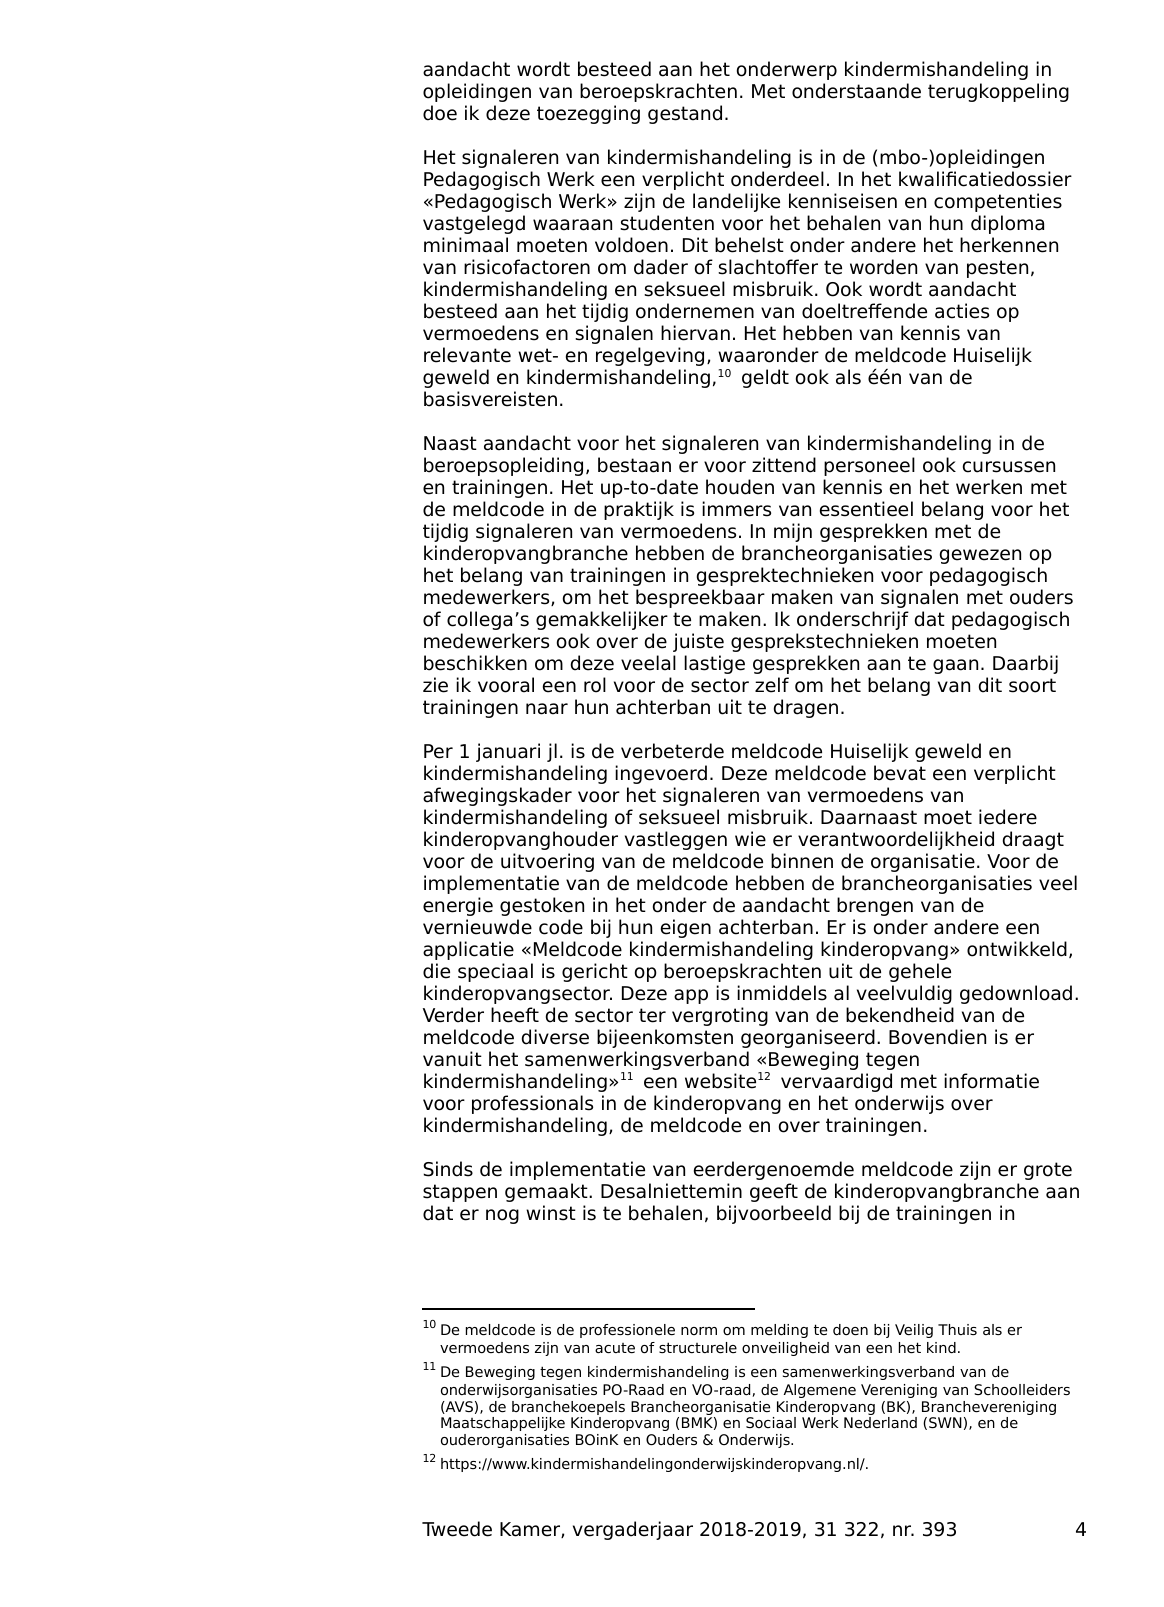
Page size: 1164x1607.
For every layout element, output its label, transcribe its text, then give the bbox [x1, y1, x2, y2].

text aandacht wordt besteed aan het onderwerp kindermishandeling in opleidingen van beroepskrachten. Met onderstaande terugkoppeling doe ik deze toezegging gestand. [422, 59, 1087, 125]
text Sinds de implementatie van eerdergenoemde meldcode zijn er grote stappen gemaakt. Desalniettemin geeft de kinderopvangbranche aan dat er nog winst is te behalen, bijvoorbeeld bij de trainingen in [422, 1159, 1087, 1225]
text Naast aandacht voor het signaleren van kindermishandeling in de beroepsopleiding, bestaan er voor zittend personeel ook cursussen en trainingen. Het up-to-date houden van kennis en het werken met de meldcode in de praktijk is immers van essentieel belang voor het tijdig signaleren van vermoedens. In mijn gesprekken met de kinderopvangbranche hebben de brancheorganisaties gewezen op het belang van trainingen in gesprektechnieken voor pedagogisch medewerkers, om het bespreekbaar maken van signalen met ouders of collega’s gemakkelijker te maken. Ik onderschrijf dat pedagogisch medewerkers ook over de juiste gesprekstechnieken moeten beschikken om deze veelal lastige gesprekken aan te gaan. Daarbij zie ik vooral een rol voor de sector zelf om het belang van dit soort trainingen naar hun achterban uit te dragen. [422, 433, 1087, 719]
text Per 1 januari jl. is de verbeterde meldcode Huiselijk geweld en kindermishandeling ingevoerd. Deze meldcode bevat een verplicht afwegingskader voor het signaleren van vermoedens van kindermishandeling of seksueel misbruik. Daarnaast moet iedere kinderopvanghouder vastleggen wie er verantwoordelijkheid draagt voor de uitvoering van de meldcode binnen de organisatie. Voor de implementatie van de meldcode hebben de brancheorganisaties veel energie gestoken in het onder de aandacht brengen van de vernieuwde code bij hun eigen achterban. Er is onder andere een applicatie «Meldcode kindermishandeling kinderopvang» ontwikkeld, die speciaal is gericht op beroepskrachten uit de gehele kinderopvangsector. Deze app is inmiddels al veelvuldig gedownload. Verder heeft de sector ter vergroting van de bekendheid van de meldcode diverse bijeenkomsten georganiseerd. Bovendien is er vanuit het samenwerkingsverband «Beweging tegen kindermishandeling» een website vervaardigd met informatie voor professionals in de kinderopvang en het onderwijs over kindermishandeling, de meldcode en over trainingen. [422, 741, 1087, 1137]
text Het signaleren van kindermishandeling is in de (mbo-)opleidingen Pedagogisch Werk een verplicht onderdeel. In het kwalificatiedossier «Pedagogisch Werk» zijn de landelijke kenniseisen en competenties vastgelegd waaraan studenten voor het behalen van hun diploma minimaal moeten voldoen. Dit behelst onder andere het herkennen van risicofactoren om dader of slachtoffer te worden van pesten, kindermishandeling en seksueel misbruik. Ook wordt aandacht besteed aan het tijdig ondernemen van doeltreffende acties op vermoedens en signalen hiervan. Het hebben van kennis van relevante wet- en regelgeving, waaronder de meldcode Huiselijk geweld en kindermishandeling, geldt ook als één van de basisvereisten. [422, 147, 1087, 411]
text De meldcode is de professionele norm om melding te doen bij Veilig Thuis als er vermoedens zijn van acute of structurele onveiligheid van een het kind. [422, 1318, 1087, 1357]
text https://www.kindermishandelingonderwijskinderopvang.nl/. [422, 1452, 1087, 1474]
text De Beweging tegen kindermishandeling is een samenwerkingsverband van de onderwijsorganisaties PO-Raad en VO-raad, de Algemene Vereniging van Schoolleiders (AVS), de branchekoepels Brancheorganisatie Kinderopvang (BK), Branchevereniging Maatschappelijke Kinderopvang (BMK) en Sociaal Werk Nederland (SWN), en de ouderorganisaties BOinK en Ouders & Onderwijs. [422, 1360, 1087, 1449]
